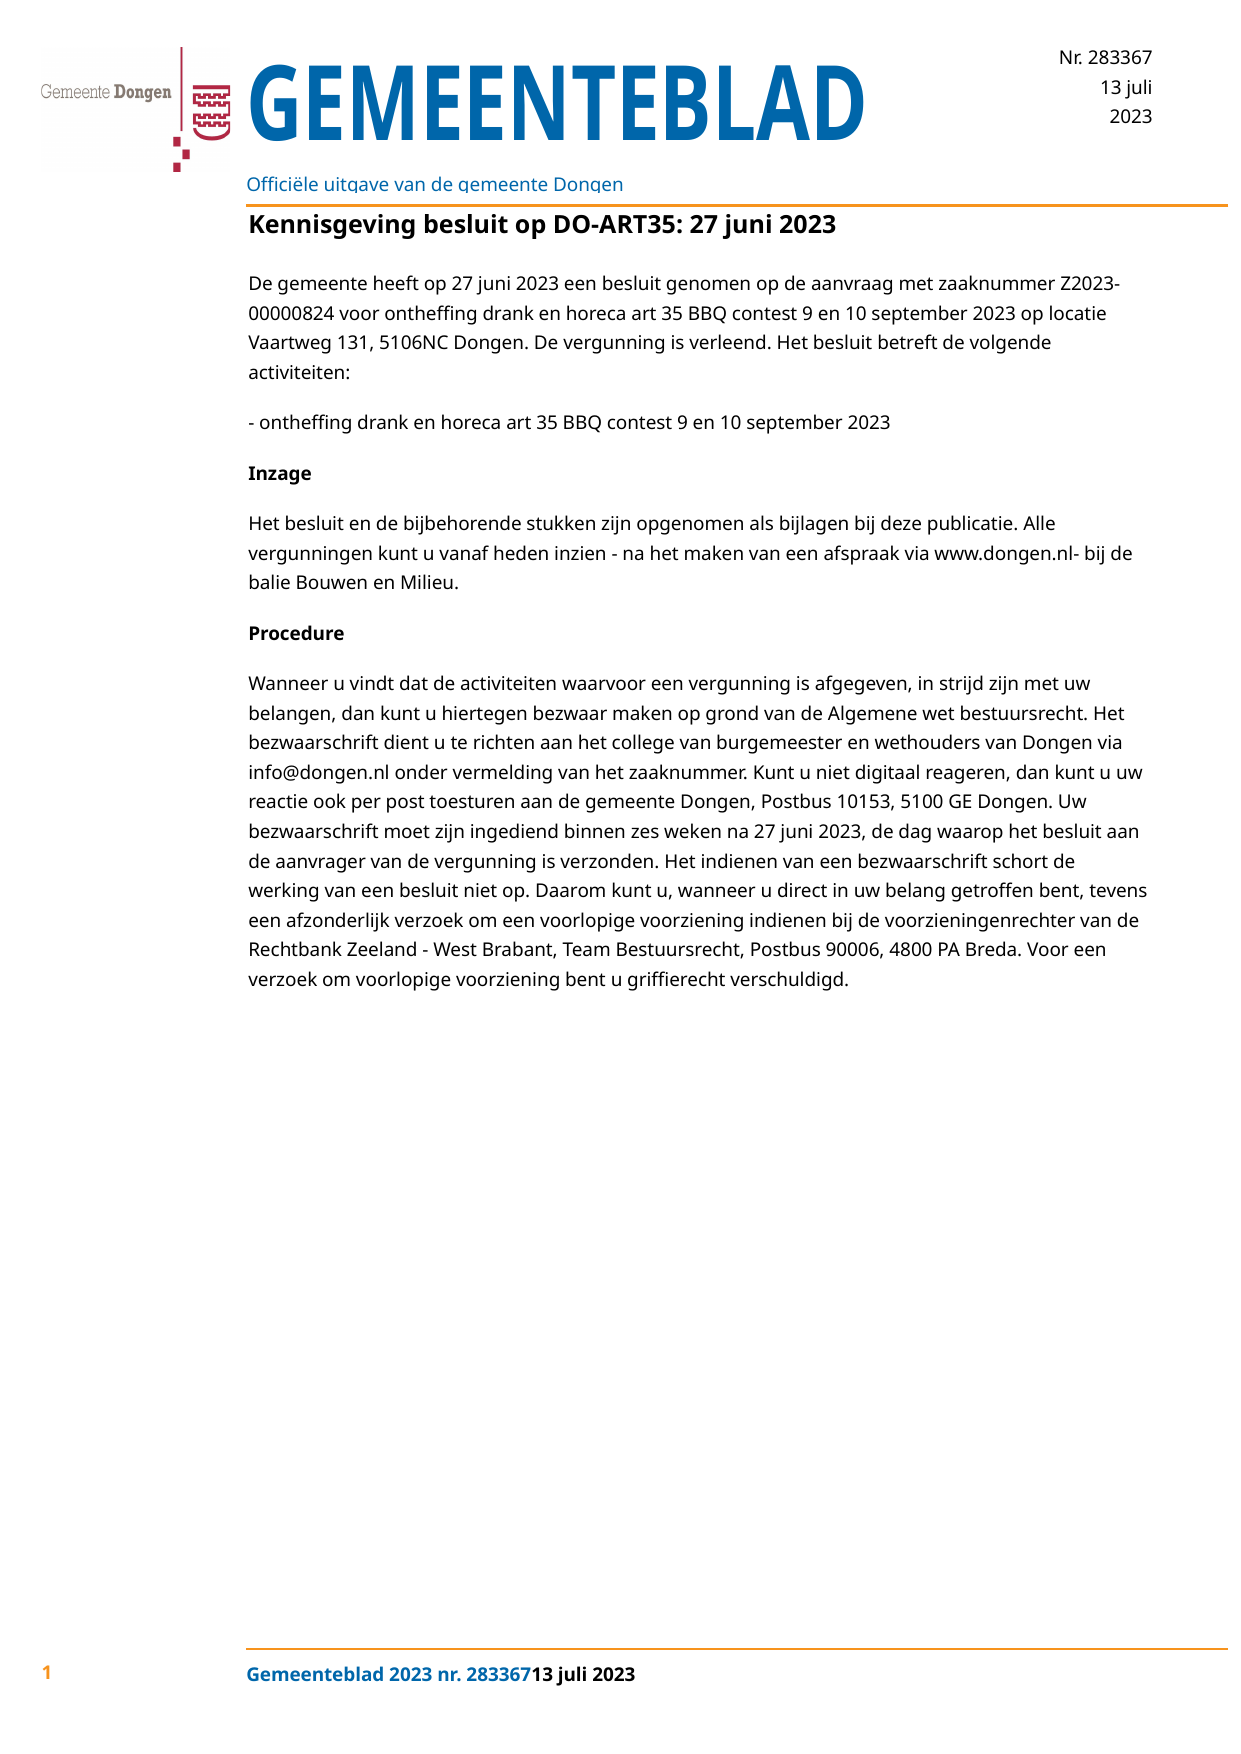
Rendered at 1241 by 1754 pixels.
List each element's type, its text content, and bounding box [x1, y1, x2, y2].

text - ontheffing drank en horeca art 35 BBQ contest 9 en 10 september 2023 [248, 409, 1152, 435]
picture [41, 47, 231, 172]
text Wanneer u vindt dat de activiteiten waarvoor een vergunning is afgegeven, in strijd zijn met uw belangen, dan kunt u hiertegen bezwaar maken op grond van de Algemene wet bestuursrecht. Het bezwaarschrift dient u te richten aan het college van burgemeester en wethouders van Dongen via info@dongen.nl onder vermelding van het zaaknummer. Kunt u niet digitaal reageren, dan kunt u uw reactie ook per post toesturen aan de gemeente Dongen, Postbus 10153, 5100 GE Dongen. Uw bezwaarschrift moet zijn ingediend binnen zes weken na 27 juni 2023, de dag waarop het besluit aan de aanvrager van de vergunning is verzonden. Het indienen van een bezwaarschrift schort de werking van een besluit niet op. Daarom kunt u, wanneer u direct in uw belang getroffen bent, tevens een afzonderlijk verzoek om een voorlopige voorziening indienen bij de voorzieningenrechter van de Rechtbank Zeeland - West Brabant, Team Bestuursrecht, Postbus 90006, 4800 PA Breda. Voor een verzoek om voorlopige voorziening bent u griffierecht verschuldigd. [248, 670, 1152, 992]
text Kennisgeving besluit op DO-ART35: 27 juni 2023 [248, 207, 1152, 241]
text Procedure [248, 620, 1152, 646]
text Inzage [248, 460, 1152, 486]
text De gemeente heeft op 27 juni 2023 een besluit genomen op de aanvraag met zaaknummer Z2023-00000824 voor ontheffing drank en horeca art 35 BBQ contest 9 en 10 september 2023 op locatie Vaartweg 131, 5106NC Dongen. De vergunning is verleend. Het besluit betreft de volgende activiteiten: [248, 270, 1152, 385]
text Het besluit en de bijbehorende stukken zijn opgenomen als bijlagen bij deze publicatie. Alle vergunningen kunt u vanaf heden inzien - na het maken van een afspraak via www.dongen.nl- bij de balie Bouwen en Milieu. [248, 510, 1152, 595]
